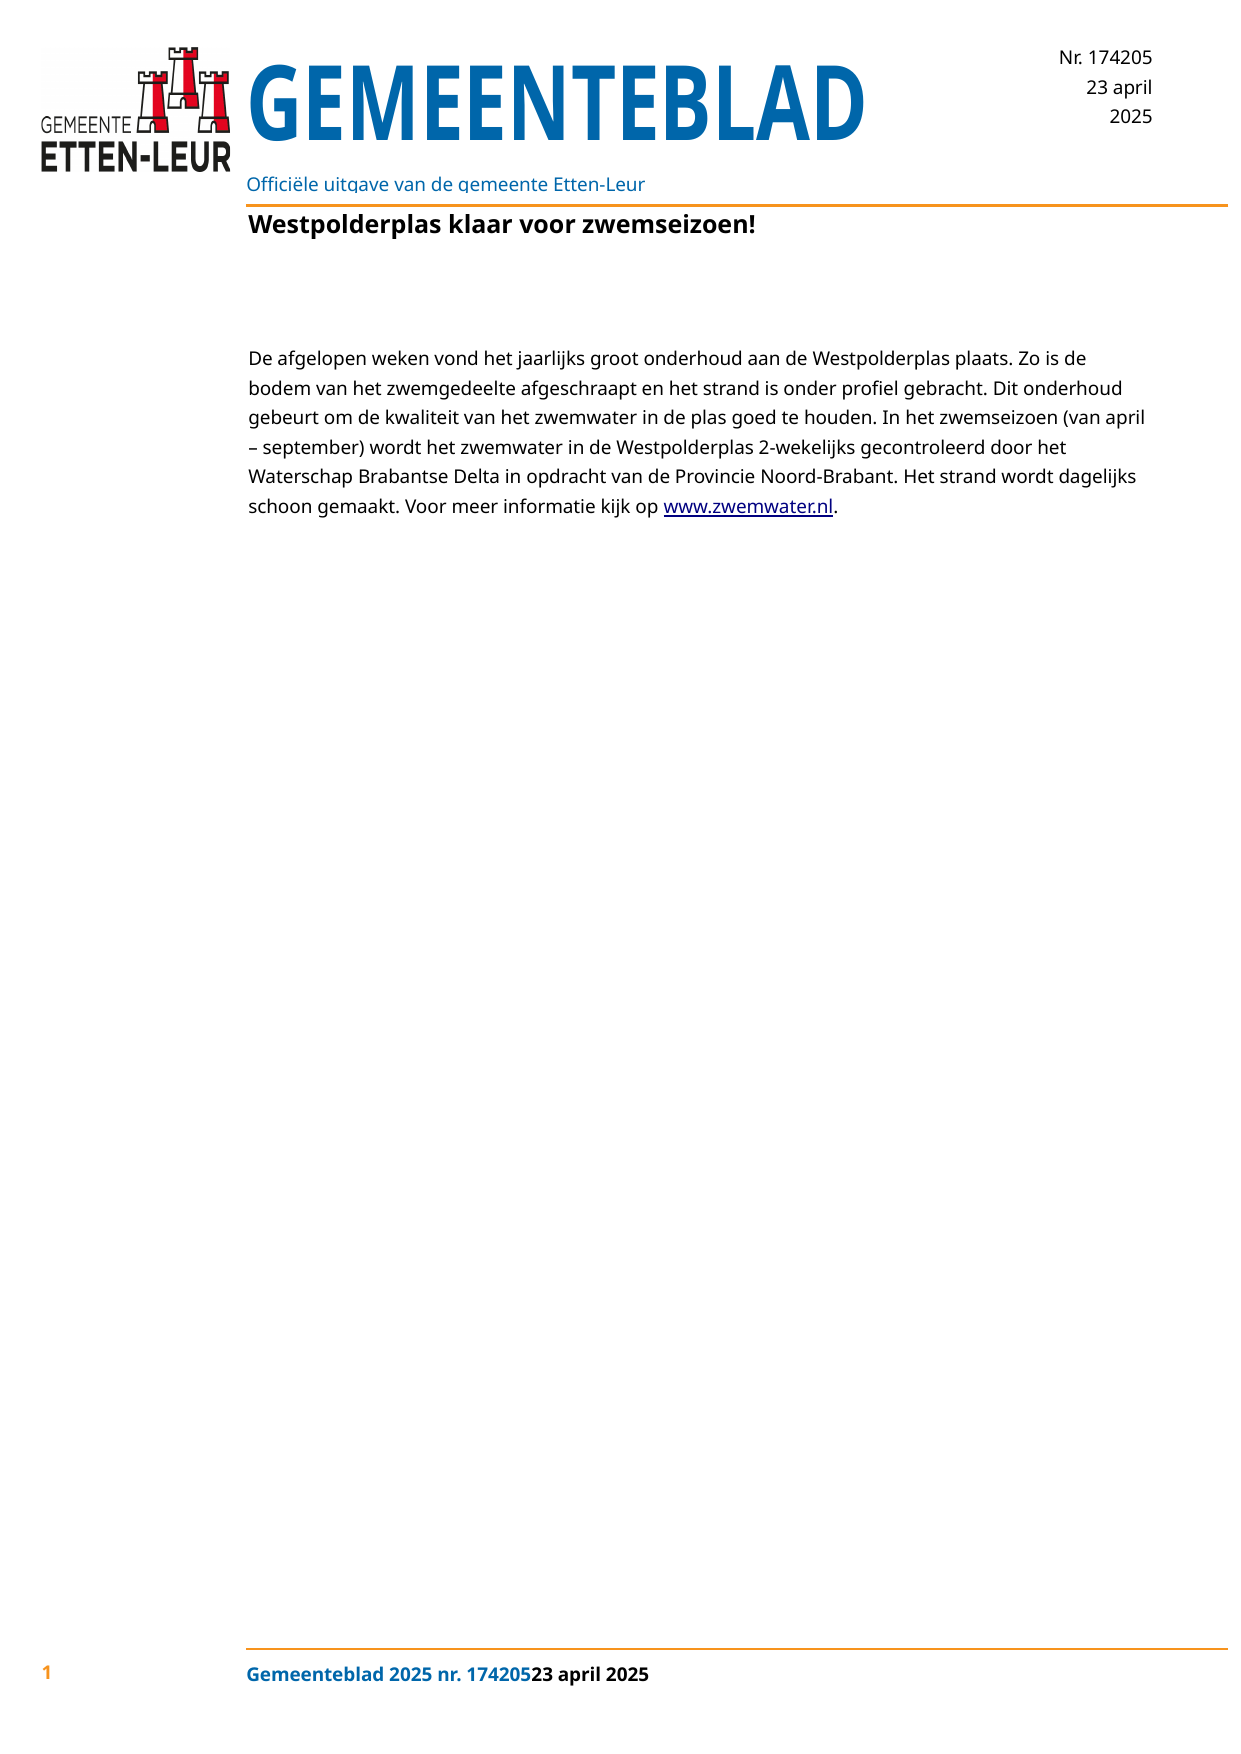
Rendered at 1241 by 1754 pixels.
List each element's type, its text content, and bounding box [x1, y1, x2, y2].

picture [41, 47, 231, 172]
text Westpolderplas klaar voor zwemseizoen! [248, 207, 1152, 241]
text De afgelopen weken vond het jaarlijks groot onderhoud aan de Westpolderplas plaats. Zo is de bodem van het zwemgedeelte afgeschraapt en het strand is onder profiel gebracht. Dit onderhoud gebeurt om de kwaliteit van het zwemwater in de plas goed te houden. In het zwemseizoen (van april – september) wordt het zwemwater in de Westpolderplas 2-wekelijks gecontroleerd door het Waterschap Brabantse Delta in opdracht van de Provincie Noord-Brabant. Het strand wordt dagelijks schoon gemaakt. Voor meer informatie kijk op www.zwemwater.nl. [248, 345, 1152, 519]
